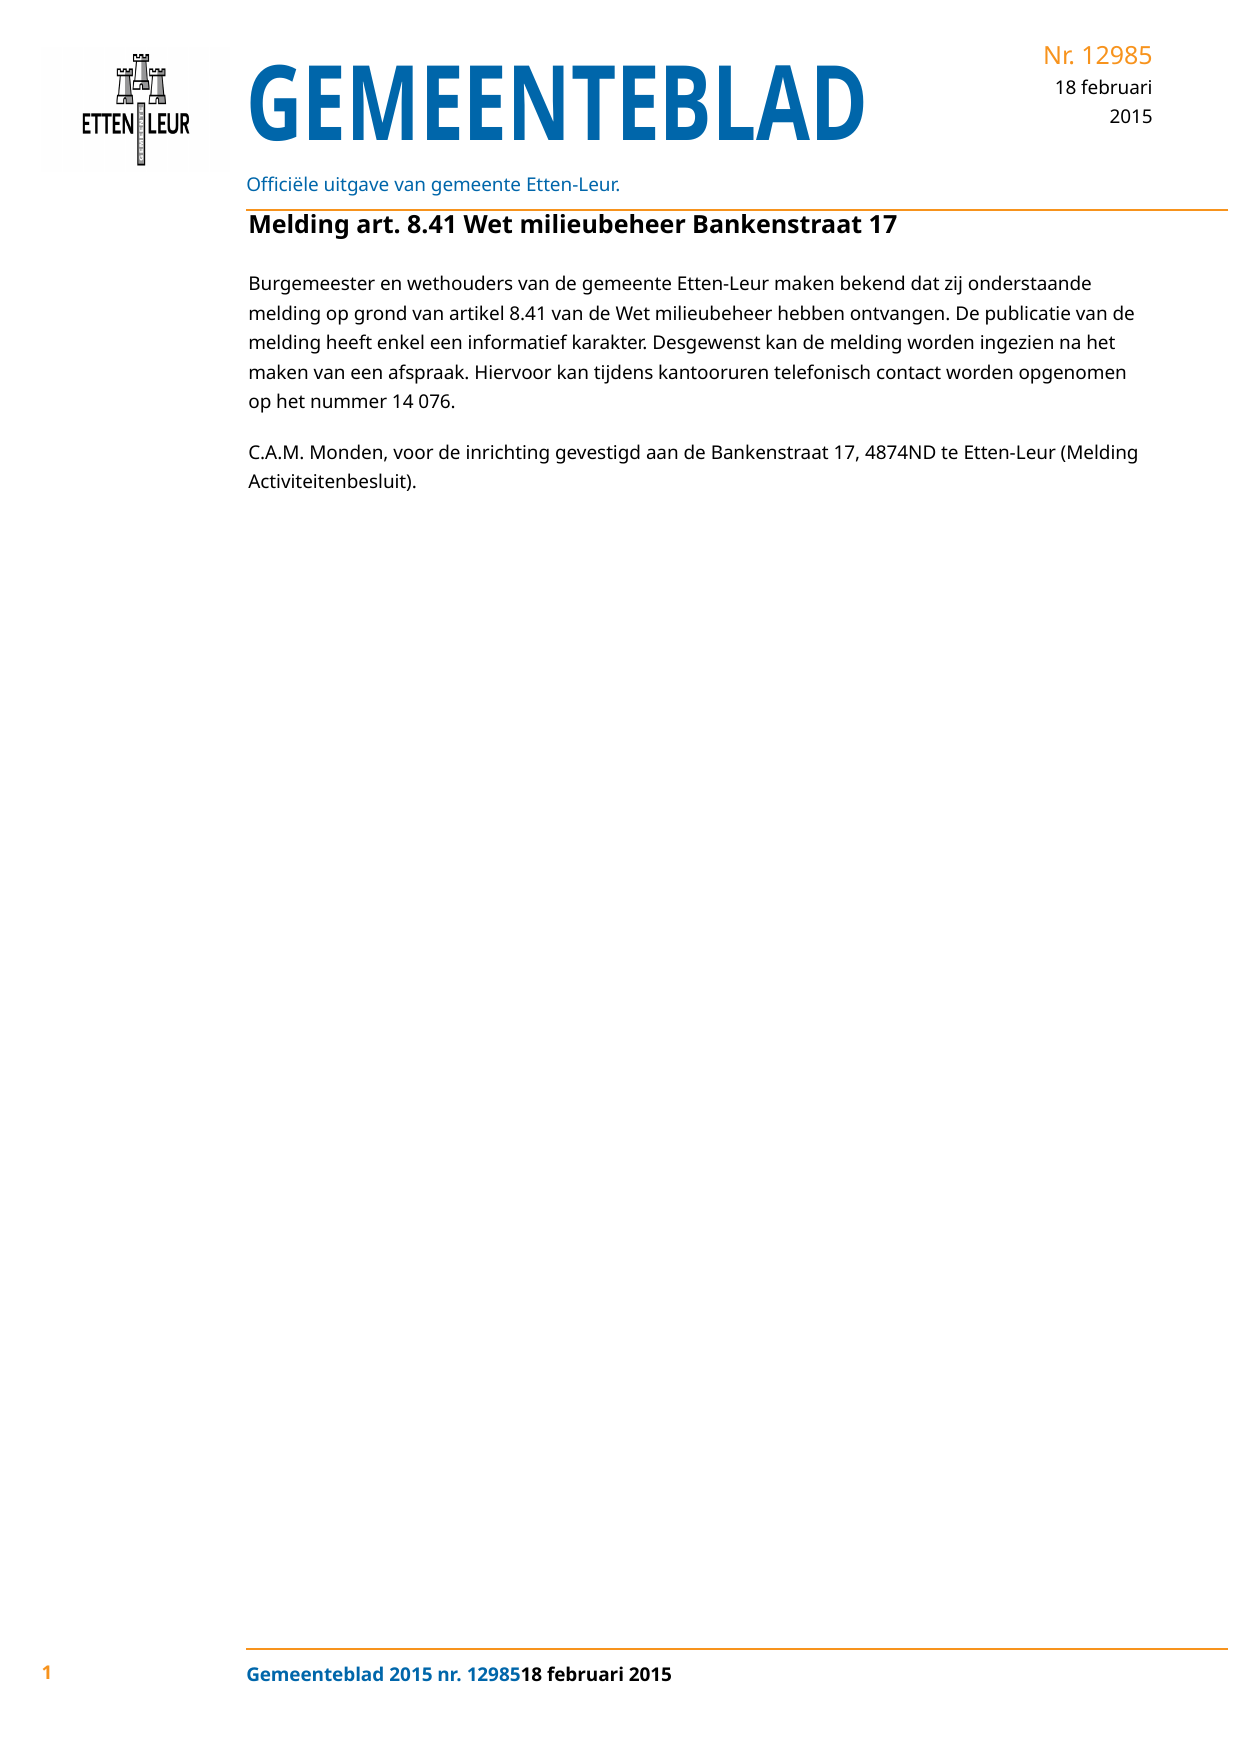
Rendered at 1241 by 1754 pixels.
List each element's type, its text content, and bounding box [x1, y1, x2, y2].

text Melding art. 8.41 Wet milieubeheer Bankenstraat 17 [248, 211, 1152, 241]
text Burgemeester en wethouders van de gemeente Etten-Leur maken bekend dat zij onderstaande melding op grond van artikel 8.41 van de Wet milieubeheer hebben ontvangen. De publicatie van de melding heeft enkel een informatief karakter. Desgewenst kan de melding worden ingezien na het maken van een afspraak. Hiervoor kan tijdens kantooruren telefonisch contact worden opgenomen op het nummer 14 076. [248, 270, 1152, 414]
text C.A.M. Monden, voor de inrichting gevestigd aan de Bankenstraat 17, 4874ND te Etten-Leur (Melding Activiteitenbesluit). [248, 439, 1152, 494]
picture [41, 47, 231, 172]
